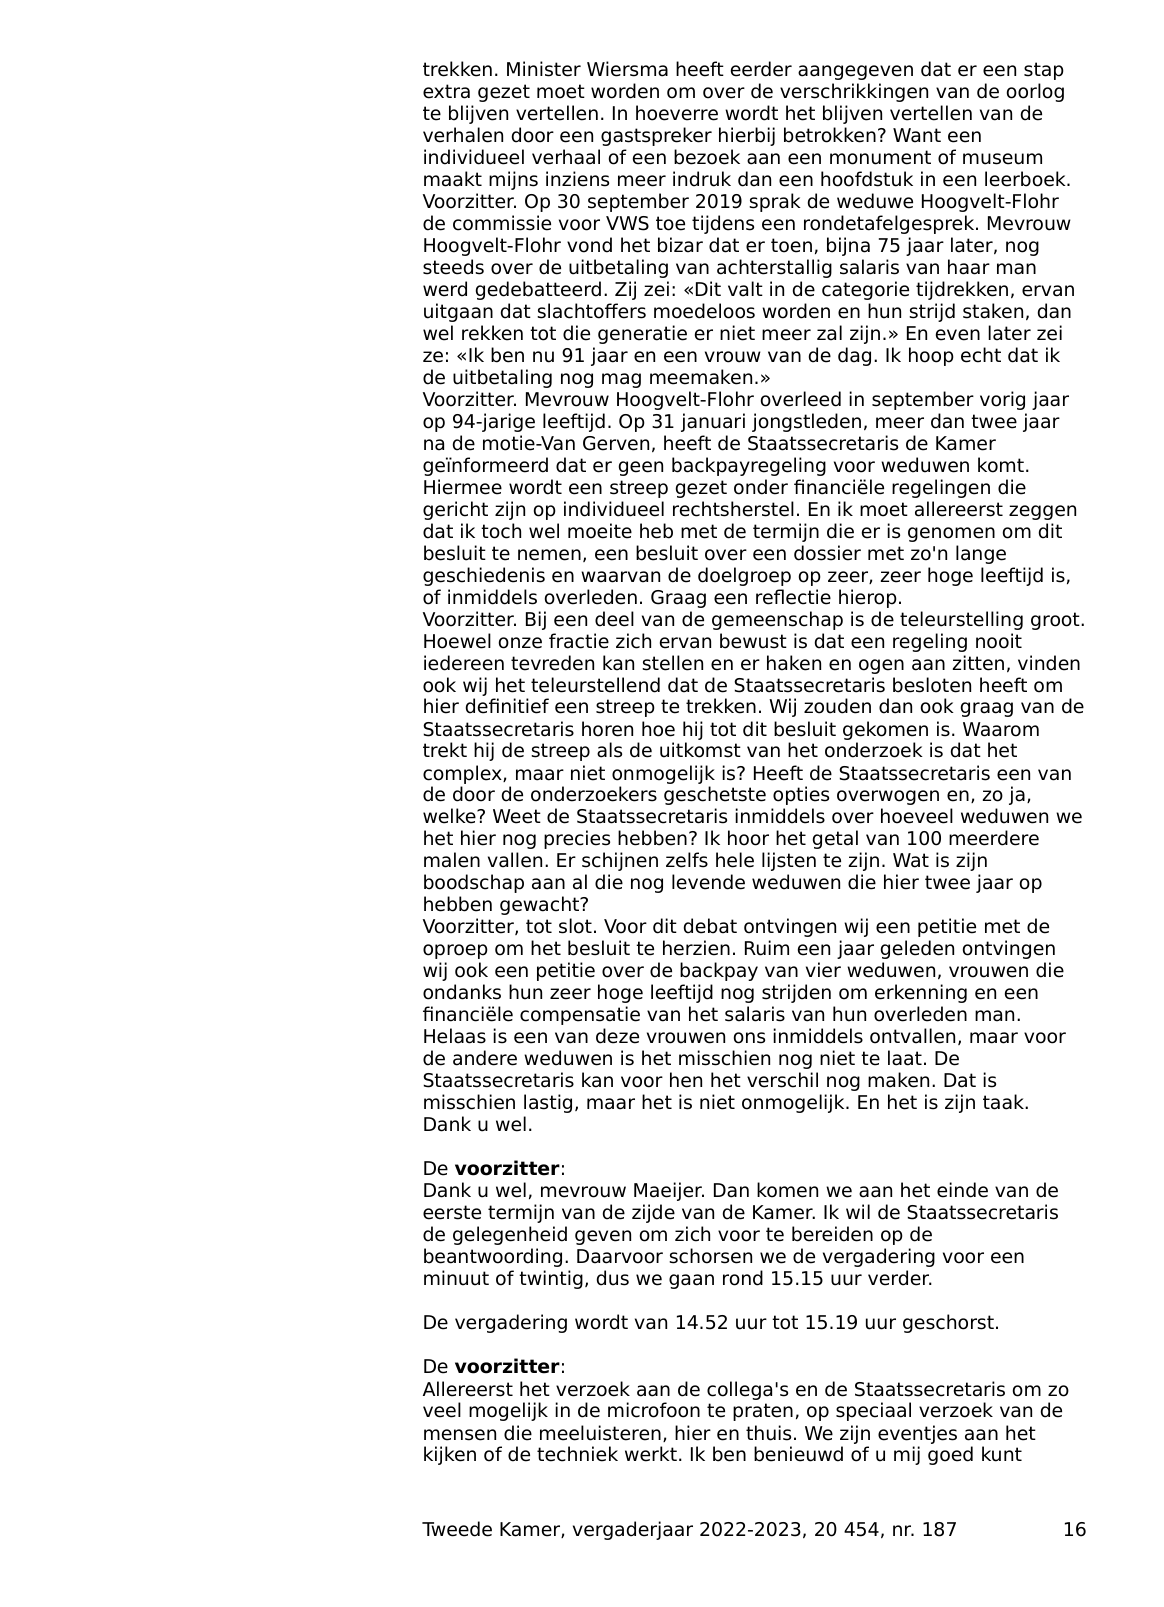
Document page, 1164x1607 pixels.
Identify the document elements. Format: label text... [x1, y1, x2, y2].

text Dank u wel, mevrouw Maeijer. Dan komen we aan het einde van de eerste termijn van de zijde van de Kamer. Ik wil de Staatssecretaris de gelegenheid geven om zich voor te bereiden op de beantwoording. Daarvoor schorsen we de vergadering voor een minuut of twintig, dus we gaan rond 15.15 uur verder. [422, 1180, 1087, 1290]
text Dank u wel. [422, 1114, 1087, 1136]
text trekken. Minister Wiersma heeft eerder aangegeven dat er een stap extra gezet moet worden om over de verschrikkingen van de oorlog te blijven vertellen. In hoeverre wordt het blijven vertellen van de verhalen door een gastspreker hierbij betrokken? Want een individueel verhaal of een bezoek aan een monument of museum maakt mijns inziens meer indruk dan een hoofdstuk in een leerboek. [422, 59, 1087, 191]
text Allereerst het verzoek aan de collega's en de Staatssecretaris om zo veel mogelijk in de microfoon te praten, op speciaal verzoek van de mensen die meeluisteren, hier en thuis. We zijn eventjes aan het kijken of de techniek werkt. Ik ben benieuwd of u mij goed kunt [422, 1378, 1087, 1466]
text De vergadering wordt van 14.52 uur tot 15.19 uur geschorst. [422, 1312, 1087, 1334]
text Voorzitter. Mevrouw Hoogvelt-Flohr overleed in september vorig jaar op 94-jarige leeftijd. Op 31 januari jongstleden, meer dan twee jaar na de motie-Van Gerven, heeft de Staatssecretaris de Kamer geïnformeerd dat er geen backpayregeling voor weduwen komt. Hiermee wordt een streep gezet onder financiële regelingen die gericht zijn op individueel rechtsherstel. En ik moet allereerst zeggen dat ik toch wel moeite heb met de termijn die er is genomen om dit besluit te nemen, een besluit over een dossier met zo'n lange geschiedenis en waarvan de doelgroep op zeer, zeer hoge leeftijd is, of inmiddels overleden. Graag een reflectie hierop. [422, 389, 1087, 608]
text Voorzitter. Op 30 september 2019 sprak de weduwe Hoogvelt-Flohr de commissie voor VWS toe tijdens een rondetafelgesprek. Mevrouw Hoogvelt-Flohr vond het bizar dat er toen, bijna 75 jaar later, nog steeds over de uitbetaling van achterstallig salaris van haar man werd gedebatteerd. Zij zei: «Dit valt in de categorie tijdrekken, ervan uitgaan dat slachtoffers moedeloos worden en hun strijd staken, dan wel rekken tot die generatie er niet meer zal zijn.» En even later zei ze: «Ik ben nu 91 jaar en een vrouw van de dag. Ik hoop echt dat ik de uitbetaling nog mag meemaken.» [422, 191, 1087, 389]
text Voorzitter. Bij een deel van de gemeenschap is de teleurstelling groot. Hoewel onze fractie zich ervan bewust is dat een regeling nooit iedereen tevreden kan stellen en er haken en ogen aan zitten, vinden ook wij het teleurstellend dat de Staatssecretaris besloten heeft om hier definitief een streep te trekken. Wij zouden dan ook graag van de Staatssecretaris horen hoe hij tot dit besluit gekomen is. Waarom trekt hij de streep als de uitkomst van het onderzoek is dat het complex, maar niet onmogelijk is? Heeft de Staatssecretaris een van de door de onderzoekers geschetste opties overwogen en, zo ja, welke? Weet de Staatssecretaris inmiddels over hoeveel weduwen we het hier nog precies hebben? Ik hoor het getal van 100 meerdere malen vallen. Er schijnen zelfs hele lijsten te zijn. Wat is zijn boodschap aan al die nog levende weduwen die hier twee jaar op hebben gewacht? [422, 608, 1087, 916]
text De voorzitter: [422, 1158, 1087, 1180]
text Voorzitter, tot slot. Voor dit debat ontvingen wij een petitie met de oproep om het besluit te herzien. Ruim een jaar geleden ontvingen wij ook een petitie over de backpay van vier weduwen, vrouwen die ondanks hun zeer hoge leeftijd nog strijden om erkenning en een financiële compensatie van het salaris van hun overleden man. Helaas is een van deze vrouwen ons inmiddels ontvallen, maar voor de andere weduwen is het misschien nog niet te laat. De Staatssecretaris kan voor hen het verschil nog maken. Dat is misschien lastig, maar het is niet onmogelijk. En het is zijn taak. [422, 916, 1087, 1114]
text De voorzitter: [422, 1356, 1087, 1378]
